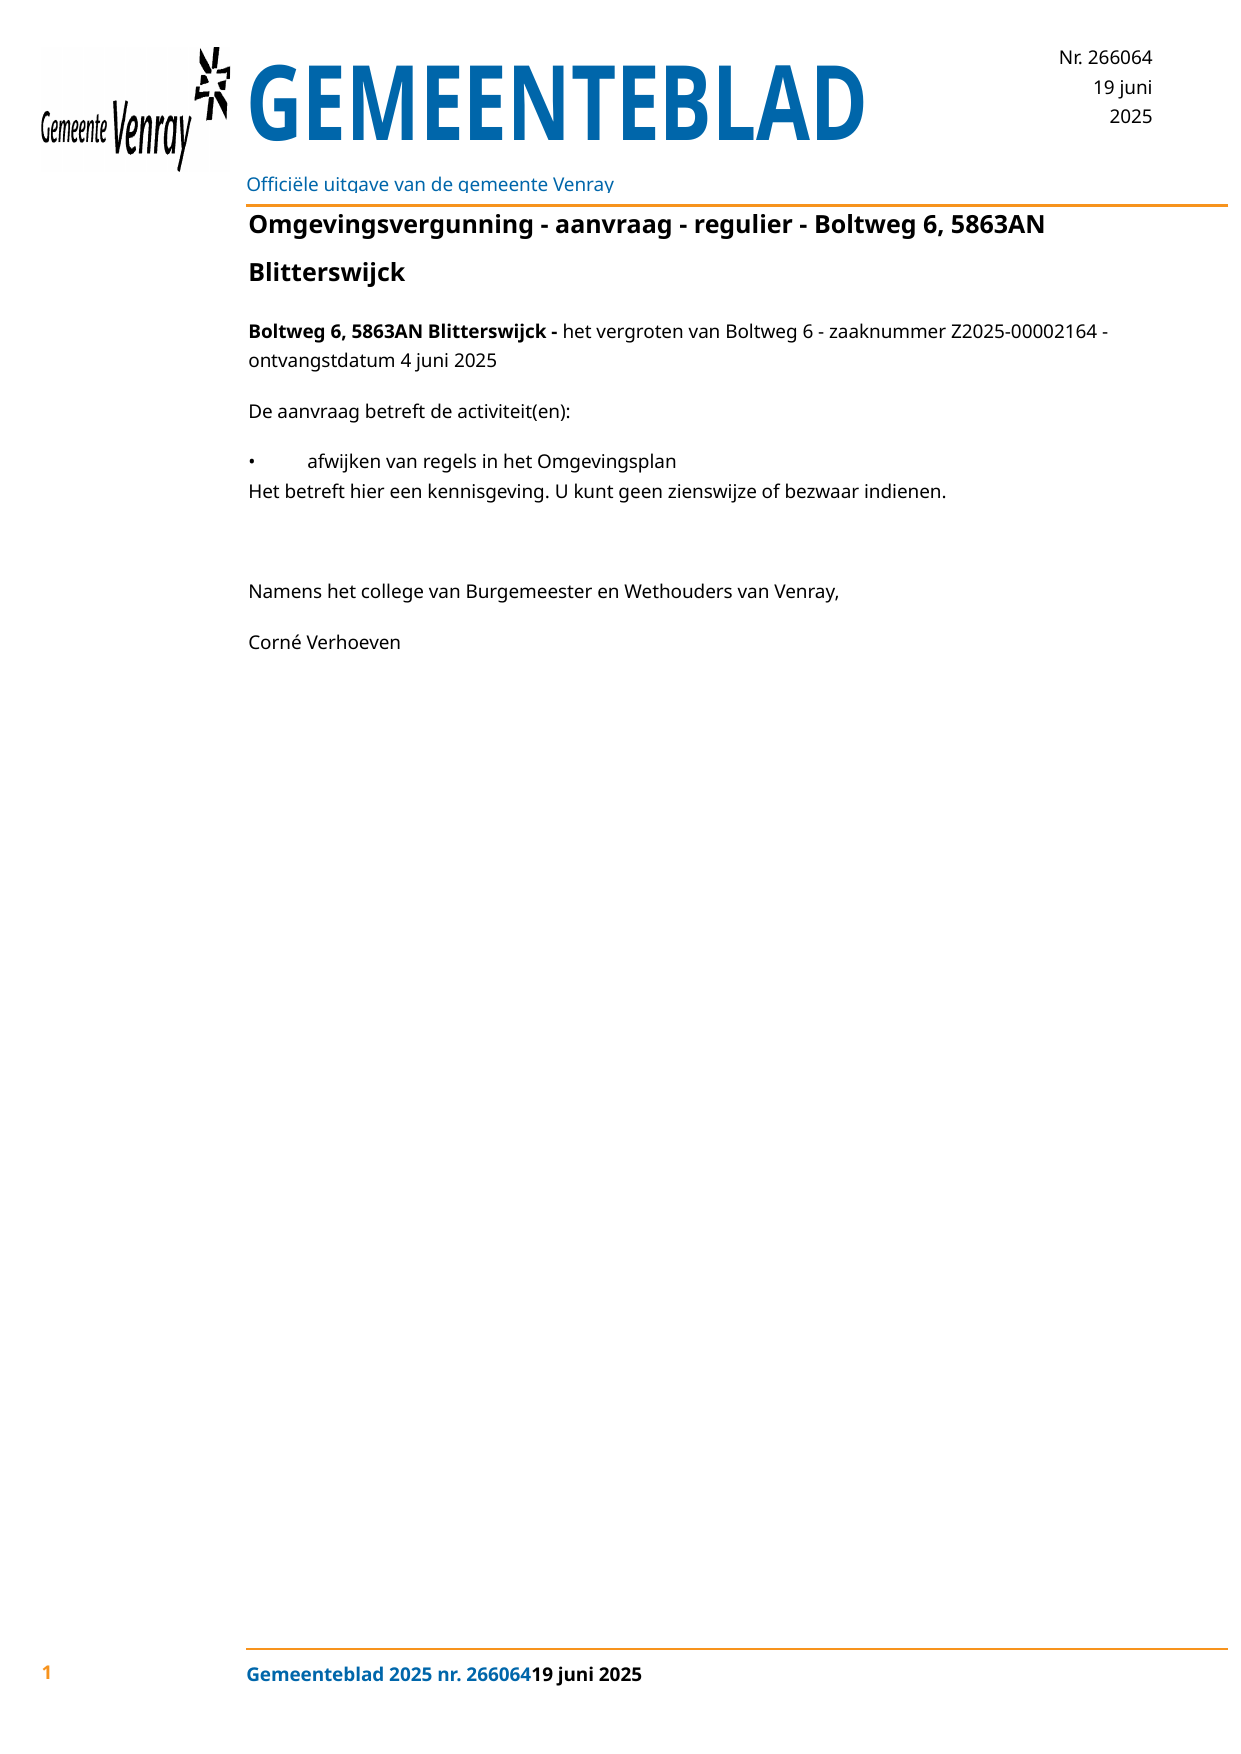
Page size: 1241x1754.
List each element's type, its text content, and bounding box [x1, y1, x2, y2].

text Namens het college van Burgemeester en Wethouders van Venray, [248, 579, 1152, 604]
text Omgevingsvergunning - aanvraag - regulier - Boltweg 6, 5863AN Blitterswijck [248, 207, 1152, 288]
text Boltweg 6, 5863AN Blitterswijck - het vergroten van Boltweg 6 - zaaknummer Z2025-00002164 - ontvangstdatum 4 juni 2025 [248, 318, 1152, 373]
list afwijken van regels in het Omgevingsplan [248, 448, 1152, 474]
text Het betreft hier een kennisgeving. U kunt geen zienswijze of bezwaar indienen. [248, 478, 1152, 504]
text De aanvraag betreft de activiteit(en): [248, 398, 1152, 424]
text Corné Verhoeven [248, 629, 1152, 655]
picture [41, 47, 231, 172]
